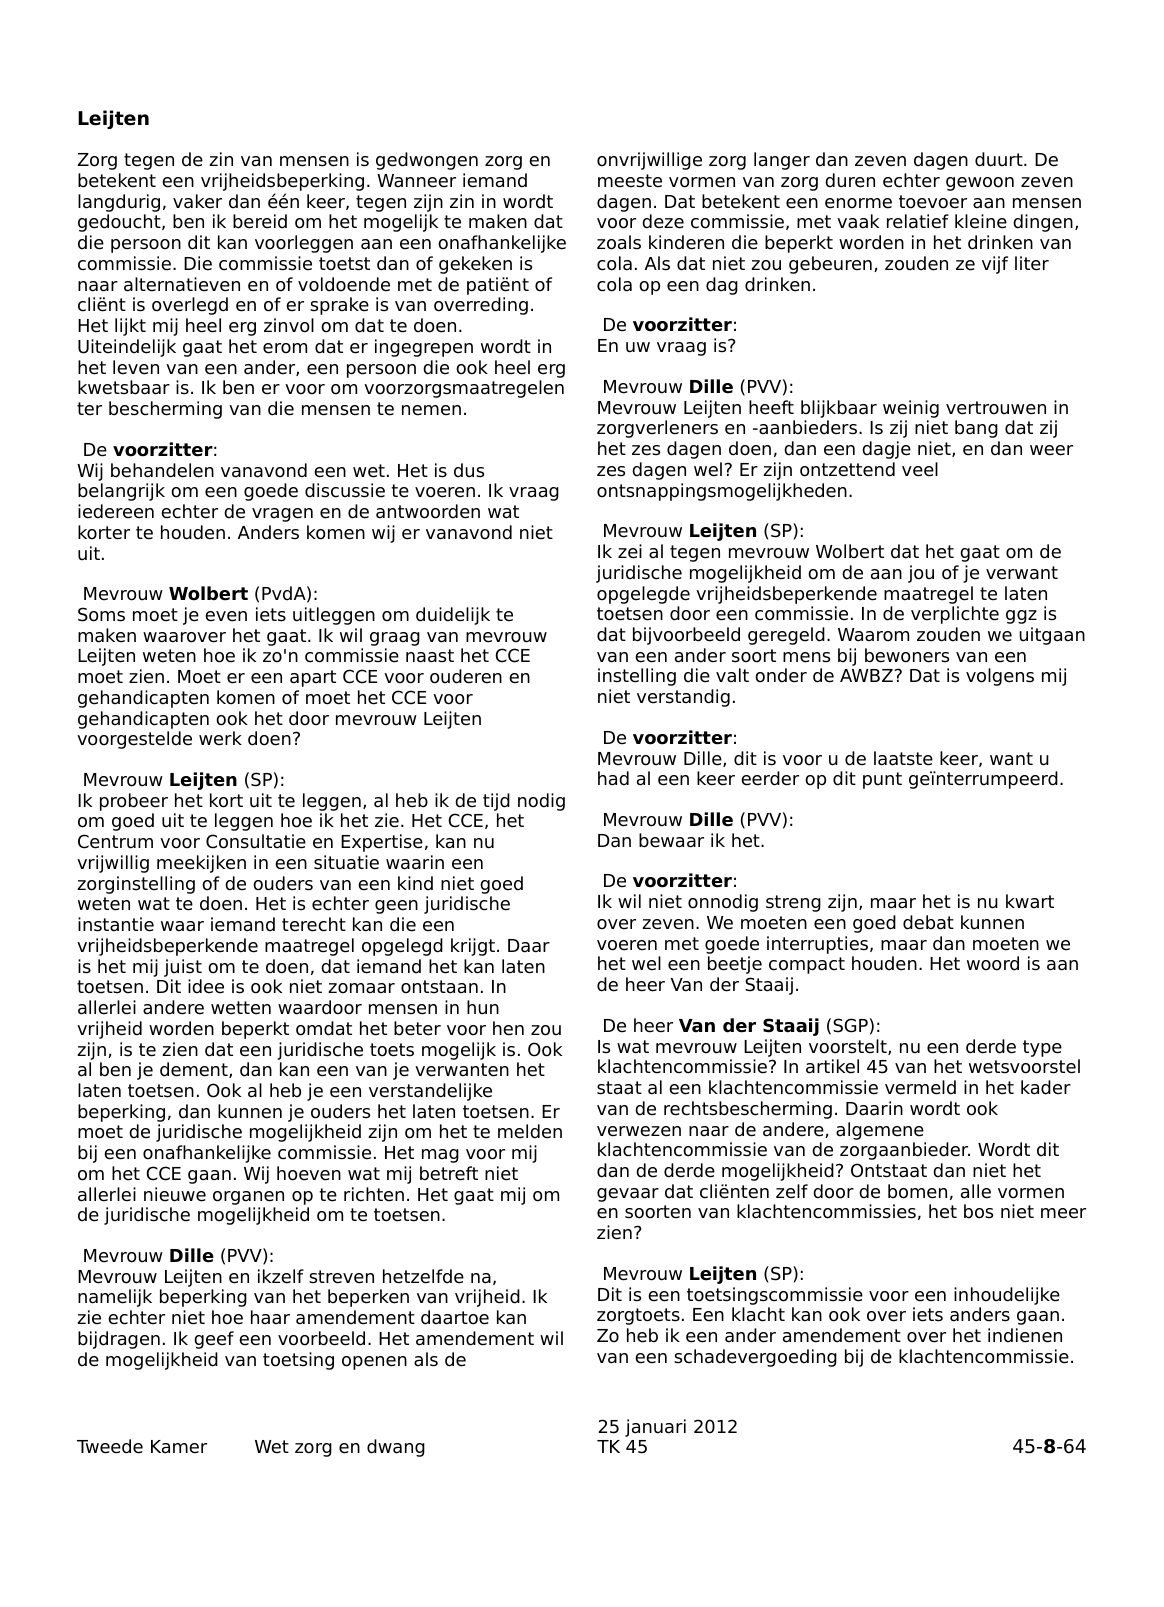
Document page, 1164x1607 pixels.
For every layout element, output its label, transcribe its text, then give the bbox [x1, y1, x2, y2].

text De voorzitter: [77, 440, 567, 460]
text Dan bewaar ik het. [596, 831, 1087, 851]
text Mevrouw Leijten (SP): [596, 1264, 1087, 1284]
text Mevrouw Dille, dit is voor u de laatste keer, want u had al een keer eerder op dit punt geïnterrumpeerd. [596, 748, 1087, 790]
text Dit is een toetsingscommissie voor een inhoudelijke zorgtoets. Een klacht kan ook over iets anders gaan. Zo heb ik een ander amendement over het indienen van een schadevergoeding bij de klachtencommissie. [596, 1284, 1087, 1367]
text Mevrouw Dille (PVV): [77, 1246, 567, 1267]
text Mevrouw Leijten (SP): [77, 770, 567, 791]
text Mevrouw Wolbert (PvdA): [77, 584, 567, 605]
text Mevrouw Leijten heeft blijkbaar weinig vertrouwen in zorgverleners en -aanbieders. Is zij niet bang dat zij het zes dagen doen, dan een dagje niet, en dan weer zes dagen wel? Er zijn ontzettend veel ontsnappingsmogelijkheden. [596, 397, 1087, 501]
text De voorzitter: [596, 315, 1087, 336]
text Ik wil niet onnodig streng zijn, maar het is nu kwart over zeven. We moeten een goed debat kunnen voeren met goede interrupties, maar dan moeten we het wel een beetje compact houden. Het woord is aan de heer Van der Staaij. [596, 892, 1087, 996]
text onvrijwillige zorg langer dan zeven dagen duurt. De meeste vormen van zorg duren echter gewoon zeven dagen. Dat betekent een enorme toevoer aan mensen voor deze commissie, met vaak relatief kleine dingen, zoals kinderen die beperkt worden in het drinken van cola. Als dat niet zou gebeuren, zouden ze vijf liter cola op een dag drinken. [596, 150, 1087, 295]
text Is wat mevrouw Leijten voorstelt, nu een derde type klachtencommissie? In artikel 45 van het wetsvoorstel staat al een klachtencommissie vermeld in het kader van de rechtsbescherming. Daarin wordt ook verwezen naar de andere, algemene klachtencommissie van de zorgaanbieder. Wordt dit dan de derde mogelijkheid? Ontstaat dan niet het gevaar dat cliënten zelf door de bomen, alle vormen en soorten van klachtencommissies, het bos niet meer zien? [596, 1036, 1087, 1244]
text Ik zei al tegen mevrouw Wolbert dat het gaat om de juridische mogelijkheid om de aan jou of je verwant opgelegde vrijheidsbeperkende maatregel te laten toetsen door een commissie. In de verplichte ggz is dat bijvoorbeeld geregeld. Waarom zouden we uitgaan van een ander soort mens bij bewoners van een instelling die valt onder de AWBZ? Dat is volgens mij niet verstandig. [596, 542, 1087, 708]
text Mevrouw Dille (PVV): [596, 377, 1087, 397]
text Mevrouw Dille (PVV): [596, 810, 1087, 831]
text Mevrouw Leijten (SP): [596, 521, 1087, 542]
text Ik probeer het kort uit te leggen, al heb ik de tijd nodig om goed uit te leggen hoe ik het zie. Het CCE, het Centrum voor Consultatie en Expertise, kan nu vrijwillig meekijken in een situatie waarin een zorginstelling of de ouders van een kind niet goed weten wat te doen. Het is echter geen juridische instantie waar iemand terecht kan die een vrijheidsbeperkende maatregel opgelegd krijgt. Daar is het mij juist om te doen, dat iemand het kan laten toetsen. Dit idee is ook niet zomaar ontstaan. In allerlei andere wetten waardoor mensen in hun vrijheid worden beperkt omdat het beter voor hen zou zijn, is te zien dat een juridische toets mogelijk is. Ook al ben je dement, dan kan een van je verwanten het laten toetsen. Ook al heb je een verstandelijke beperking, dan kunnen je ouders het laten toetsen. Er moet de juridische mogelijkheid zijn om het te melden bij een onafhankelijke commissie. Het mag voor mij om het CCE gaan. Wij hoeven wat mij betreft niet allerlei nieuwe organen op te richten. Het gaat mij om de juridische mogelijkheid om te toetsen. [77, 791, 567, 1226]
text De heer Van der Staaij (SGP): [596, 1016, 1087, 1036]
text Mevrouw Leijten en ikzelf streven hetzelfde na, namelijk beperking van het beperken van vrijheid. Ik zie echter niet hoe haar amendement daartoe kan bijdragen. Ik geef een voorbeeld. Het amendement wil de mogelijkheid van toetsing openen als de [77, 1267, 567, 1370]
text Zorg tegen de zin van mensen is gedwongen zorg en betekent een vrijheidsbeperking. Wanneer iemand langdurig, vaker dan één keer, tegen zijn zin in wordt gedoucht, ben ik bereid om het mogelijk te maken dat die persoon dit kan voorleggen aan een onafhankelijke commissie. Die commissie toetst dan of gekeken is naar alternatieven en of voldoende met de patiënt of cliënt is overlegd en of er sprake is van overreding. Het lijkt mij heel erg zinvol om dat te doen. Uiteindelijk gaat het erom dat er ingegrepen wordt in het leven van een ander, een persoon die ook heel erg kwetsbaar is. Ik ben er voor om voorzorgsmaatregelen ter bescherming van die mensen te nemen. [77, 150, 567, 420]
text De voorzitter: [596, 871, 1087, 892]
text Wij behandelen vanavond een wet. Het is dus belangrijk om een goede discussie te voeren. Ik vraag iedereen echter de vragen en de antwoorden wat korter te houden. Anders komen wij er vanavond niet uit. [77, 460, 567, 564]
text De voorzitter: [596, 728, 1087, 748]
text Soms moet je even iets uitleggen om duidelijk te maken waarover het gaat. Ik wil graag van mevrouw Leijten weten hoe ik zo'n commissie naast het CCE moet zien. Moet er een apart CCE voor ouderen en gehandicapten komen of moet het CCE voor gehandicapten ook het door mevrouw Leijten voorgestelde werk doen? [77, 605, 567, 750]
text En uw vraag is? [596, 336, 1087, 357]
